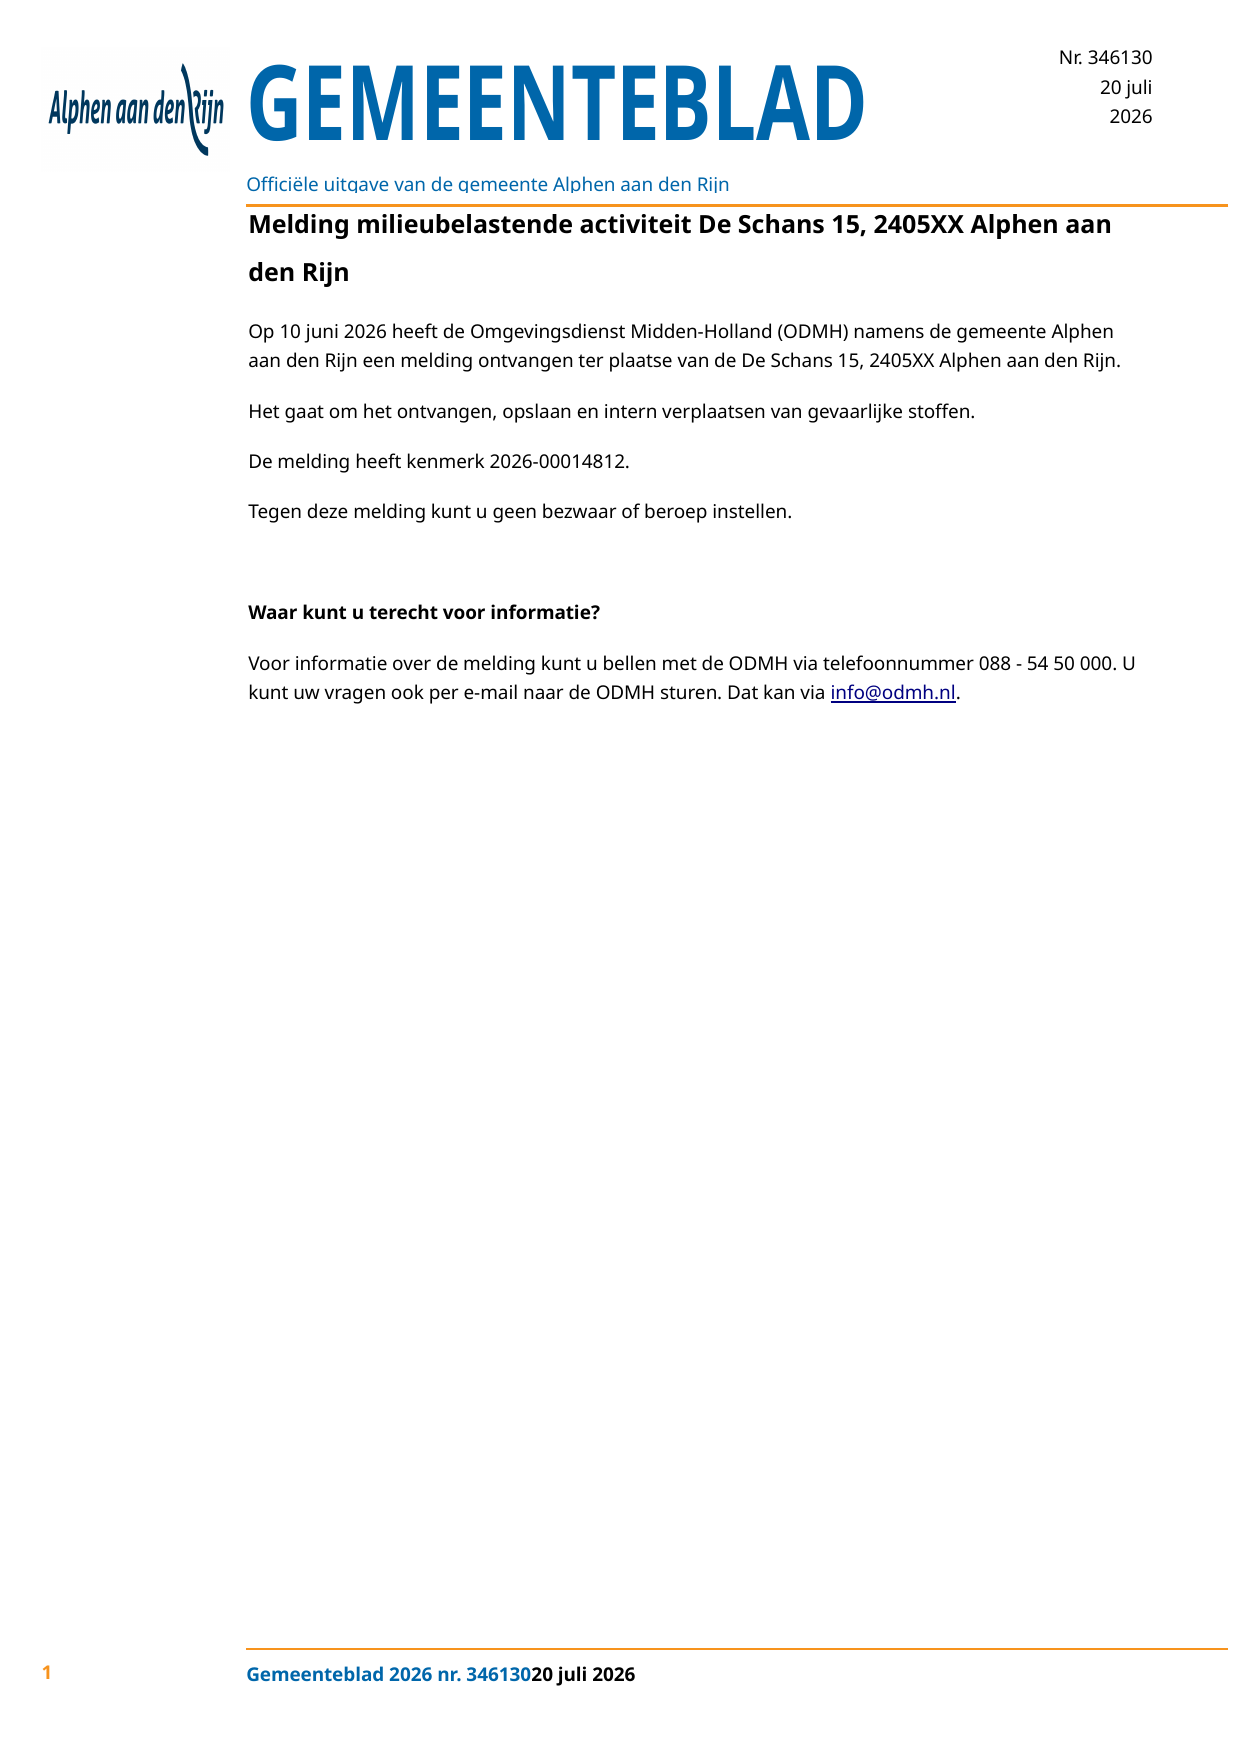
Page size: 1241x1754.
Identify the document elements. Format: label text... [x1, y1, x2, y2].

text Voor informatie over de melding kunt u bellen met de ODMH via telefoonnummer 088 - 54 50 000. U kunt uw vragen ook per e-mail naar de ODMH sturen. Dat kan via info@odmh.nl. [248, 650, 1152, 705]
picture [41, 47, 231, 172]
text Waar kunt u terecht voor informatie? [248, 599, 1152, 625]
text Tegen deze melding kunt u geen bezwaar of beroep instellen. [248, 499, 1152, 524]
text Het gaat om het ontvangen, opslaan en intern verplaatsen van gevaarlijke stoffen. [248, 398, 1152, 424]
text Melding milieubelastende activiteit De Schans 15, 2405XX Alphen aan den Rijn [248, 207, 1152, 288]
text Op 10 juni 2026 heeft de Omgevingsdienst Midden-Holland (ODMH) namens de gemeente Alphen aan den Rijn een melding ontvangen ter plaatse van de De Schans 15, 2405XX Alphen aan den Rijn. [248, 318, 1152, 373]
text De melding heeft kenmerk 2026-00014812. [248, 448, 1152, 474]
